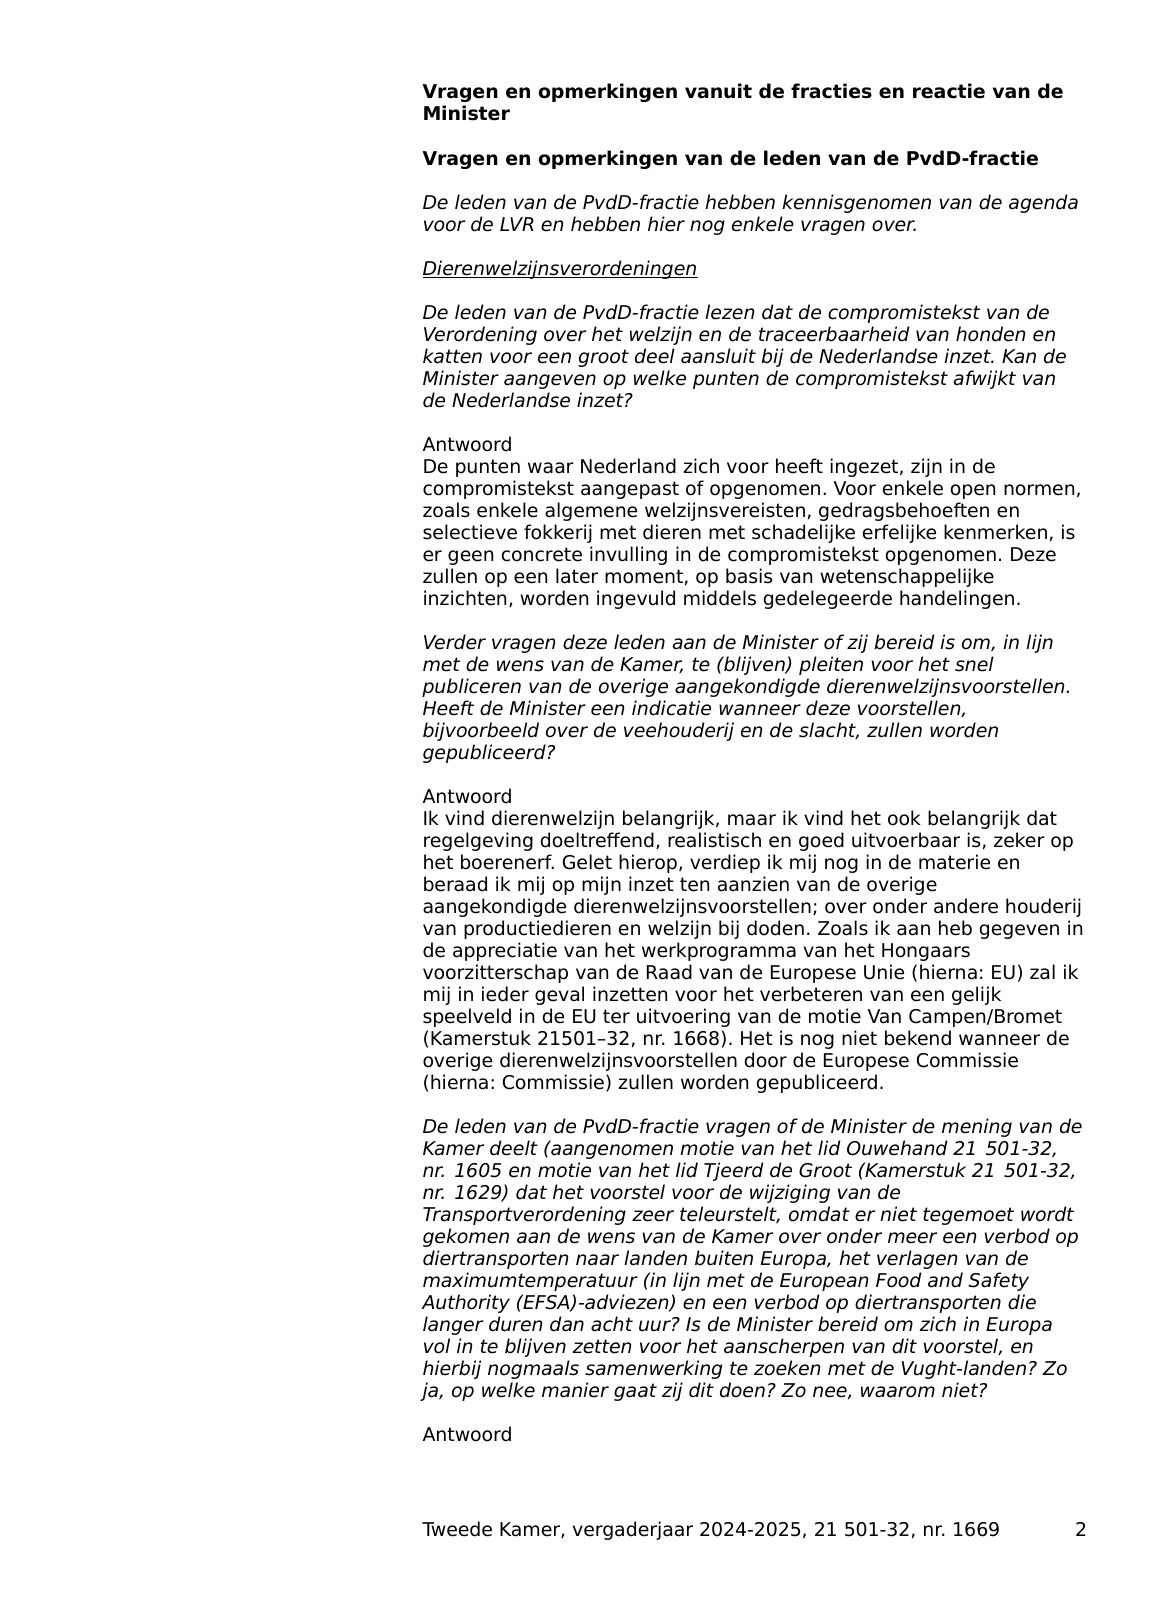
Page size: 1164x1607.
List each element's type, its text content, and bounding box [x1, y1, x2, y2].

subtitle Vragen en opmerkingen van de leden van de PvdD-fractie [422, 147, 1087, 169]
text Verder vragen deze leden aan de Minister of zij bereid is om, in lijn met de wens van de Kamer, te (blijven) pleiten voor het snel publiceren van de overige aangekondigde dierenwelzijnsvoorstellen. Heeft de Minister een indicatie wanneer deze voorstellen, bijvoorbeeld over de veehouderij en de slacht, zullen worden gepubliceerd? [422, 632, 1087, 764]
text Ik vind dierenwelzijn belangrijk, maar ik vind het ook belangrijk dat regelgeving doeltreffend, realistisch en goed uitvoerbaar is, zeker op het boerenerf. Gelet hierop, verdiep ik mij nog in de materie en beraad ik mij op mijn inzet ten aanzien van de overige aangekondigde dierenwelzijnsvoorstellen; over onder andere houderij van productiedieren en welzijn bij doden. Zoals ik aan heb gegeven in de appreciatie van het werkprogramma van het Hongaars voorzitterschap van de Raad van de Europese Unie (hierna: EU) zal ik mij in ieder geval inzetten voor het verbeteren van een gelijk speelveld in de EU ter uitvoering van de motie Van Campen/Bromet (Kamerstuk 21501–32, nr. 1668). Het is nog niet bekend wanneer de overige dierenwelzijnsvoorstellen door de Europese Commissie (hierna: Commissie) zullen worden gepubliceerd. [422, 808, 1087, 1094]
text De leden van de PvdD-fractie lezen dat de compromistekst van de Verordening over het welzijn en de traceerbaarheid van honden en katten voor een groot deel aansluit bij de Nederlandse inzet. Kan de Minister aangeven op welke punten de compromistekst afwijkt van de Nederlandse inzet? [422, 302, 1087, 412]
subtitle Dierenwelzijnsverordeningen [422, 258, 1087, 280]
text De leden van de PvdD-fractie vragen of de Minister de mening van de Kamer deelt (aangenomen motie van het lid Ouwehand 21 501-32, nr. 1605 en motie van het lid Tjeerd de Groot (Kamerstuk 21 501-32, nr. 1629) dat het voorstel voor de wijziging van de Transportverordening zeer teleurstelt, omdat er niet tegemoet wordt gekomen aan de wens van de Kamer over onder meer een verbod op diertransporten naar landen buiten Europa, het verlagen van de maximumtemperatuur (in lijn met de European Food and Safety Authority (EFSA)-adviezen) en een verbod op diertransporten die langer duren dan acht uur? Is de Minister bereid om zich in Europa vol in te blijven zetten voor het aanscherpen van dit voorstel, en hierbij nogmaals samenwerking te zoeken met de Vught-landen? Zo ja, op welke manier gaat zij dit doen? Zo nee, waarom niet? [422, 1116, 1087, 1402]
text De leden van de PvdD-fractie hebben kennisgenomen van de agenda voor de LVR en hebben hier nog enkele vragen over. [422, 192, 1087, 236]
text Antwoord [422, 434, 1087, 456]
text Antwoord [422, 786, 1087, 808]
text Antwoord [422, 1424, 1087, 1446]
subtitle Vragen en opmerkingen vanuit de fracties en reactie van de Minister [422, 81, 1087, 125]
text De punten waar Nederland zich voor heeft ingezet, zijn in de compromistekst aangepast of opgenomen. Voor enkele open normen, zoals enkele algemene welzijnsvereisten, gedragsbehoeften en selectieve fokkerij met dieren met schadelijke erfelijke kenmerken, is er geen concrete invulling in de compromistekst opgenomen. Deze zullen op een later moment, op basis van wetenschappelijke inzichten, worden ingevuld middels gedelegeerde handelingen. [422, 456, 1087, 610]
